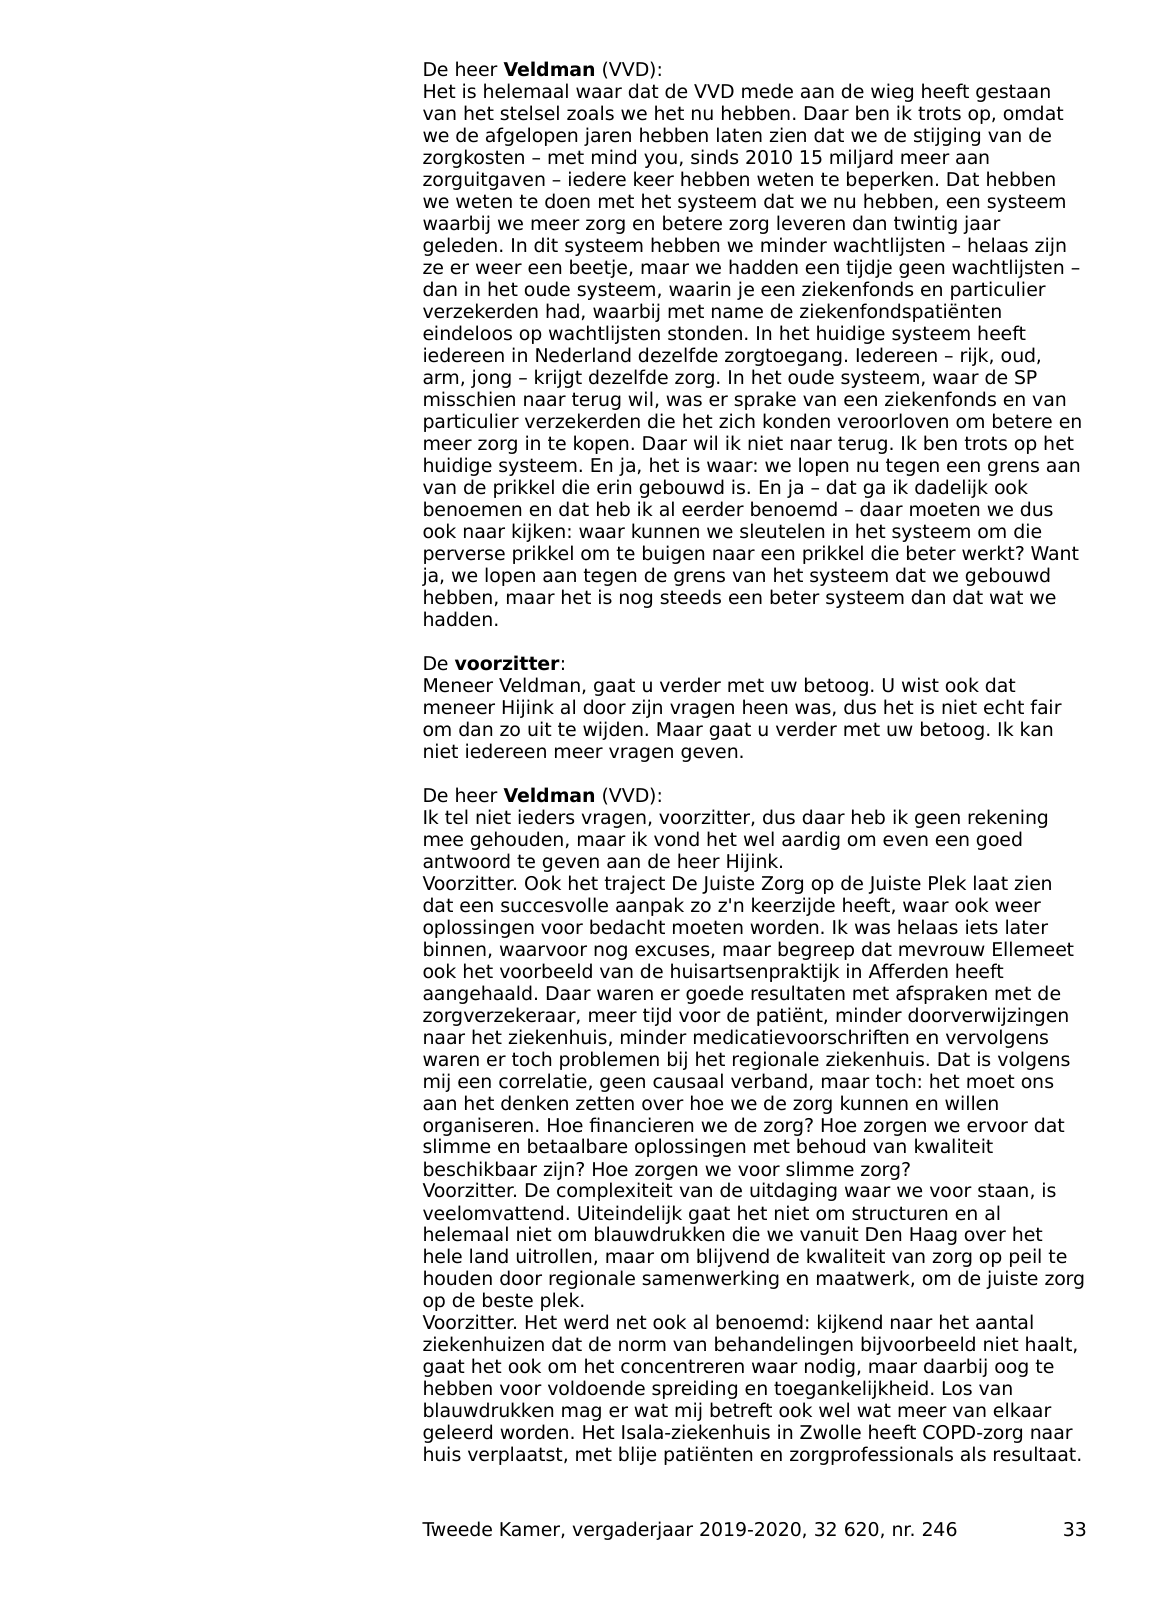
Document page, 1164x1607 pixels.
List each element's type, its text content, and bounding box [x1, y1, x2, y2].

text Voorzitter. Ook het traject De Juiste Zorg op de Juiste Plek laat zien dat een succesvolle aanpak zo z'n keerzijde heeft, waar ook weer oplossingen voor bedacht moeten worden. Ik was helaas iets later binnen, waarvoor nog excuses, maar begreep dat mevrouw Ellemeet ook het voorbeeld van de huisartsenpraktijk in Afferden heeft aangehaald. Daar waren er goede resultaten met afspraken met de zorgverzekeraar, meer tijd voor de patiënt, minder doorverwijzingen naar het ziekenhuis, minder medicatievoorschriften en vervolgens waren er toch problemen bij het regionale ziekenhuis. Dat is volgens mij een correlatie, geen causaal verband, maar toch: het moet ons aan het denken zetten over hoe we de zorg kunnen en willen organiseren. Hoe financieren we de zorg? Hoe zorgen we ervoor dat slimme en betaalbare oplossingen met behoud van kwaliteit beschikbaar zijn? Hoe zorgen we voor slimme zorg? [422, 873, 1087, 1180]
text Het is helemaal waar dat de VVD mede aan de wieg heeft gestaan van het stelsel zoals we het nu hebben. Daar ben ik trots op, omdat we de afgelopen jaren hebben laten zien dat we de stijging van de zorgkosten – met mind you, sinds 2010 15 miljard meer aan zorguitgaven – iedere keer hebben weten te beperken. Dat hebben we weten te doen met het systeem dat we nu hebben, een systeem waarbij we meer zorg en betere zorg leveren dan twintig jaar geleden. In dit systeem hebben we minder wachtlijsten – helaas zijn ze er weer een beetje, maar we hadden een tijdje geen wachtlijsten – dan in het oude systeem, waarin je een ziekenfonds en particulier verzekerden had, waarbij met name de ziekenfondspatiënten eindeloos op wachtlijsten stonden. In het huidige systeem heeft iedereen in Nederland dezelfde zorgtoegang. Iedereen – rijk, oud, arm, jong – krijgt dezelfde zorg. In het oude systeem, waar de SP misschien naar terug wil, was er sprake van een ziekenfonds en van particulier verzekerden die het zich konden veroorloven om betere en meer zorg in te kopen. Daar wil ik niet naar terug. Ik ben trots op het huidige systeem. En ja, het is waar: we lopen nu tegen een grens aan van de prikkel die erin gebouwd is. En ja – dat ga ik dadelijk ook benoemen en dat heb ik al eerder benoemd – daar moeten we dus ook naar kijken: waar kunnen we sleutelen in het systeem om die perverse prikkel om te buigen naar een prikkel die beter werkt? Want ja, we lopen aan tegen de grens van het systeem dat we gebouwd hebben, maar het is nog steeds een beter systeem dan dat wat we hadden. [422, 81, 1087, 631]
text De heer Veldman (VVD): [422, 59, 1087, 81]
text Voorzitter. De complexiteit van de uitdaging waar we voor staan, is veelomvattend. Uiteindelijk gaat het niet om structuren en al helemaal niet om blauwdrukken die we vanuit Den Haag over het hele land uitrollen, maar om blijvend de kwaliteit van zorg op peil te houden door regionale samenwerking en maatwerk, om de juiste zorg op de beste plek. [422, 1180, 1087, 1312]
text Voorzitter. Het werd net ook al benoemd: kijkend naar het aantal ziekenhuizen dat de norm van behandelingen bijvoorbeeld niet haalt, gaat het ook om het concentreren waar nodig, maar daarbij oog te hebben voor voldoende spreiding en toegankelijkheid. Los van blauwdrukken mag er wat mij betreft ook wel wat meer van elkaar geleerd worden. Het Isala-ziekenhuis in Zwolle heeft COPD-zorg naar huis verplaatst, met blije patiënten en zorgprofessionals als resultaat. [422, 1312, 1087, 1466]
text De heer Veldman (VVD): [422, 785, 1087, 807]
text Ik tel niet ieders vragen, voorzitter, dus daar heb ik geen rekening mee gehouden, maar ik vond het wel aardig om even een goed antwoord te geven aan de heer Hijink. [422, 807, 1087, 873]
text Meneer Veldman, gaat u verder met uw betoog. U wist ook dat meneer Hijink al door zijn vragen heen was, dus het is niet echt fair om dan zo uit te wijden. Maar gaat u verder met uw betoog. Ik kan niet iedereen meer vragen geven. [422, 675, 1087, 763]
text De voorzitter: [422, 653, 1087, 675]
